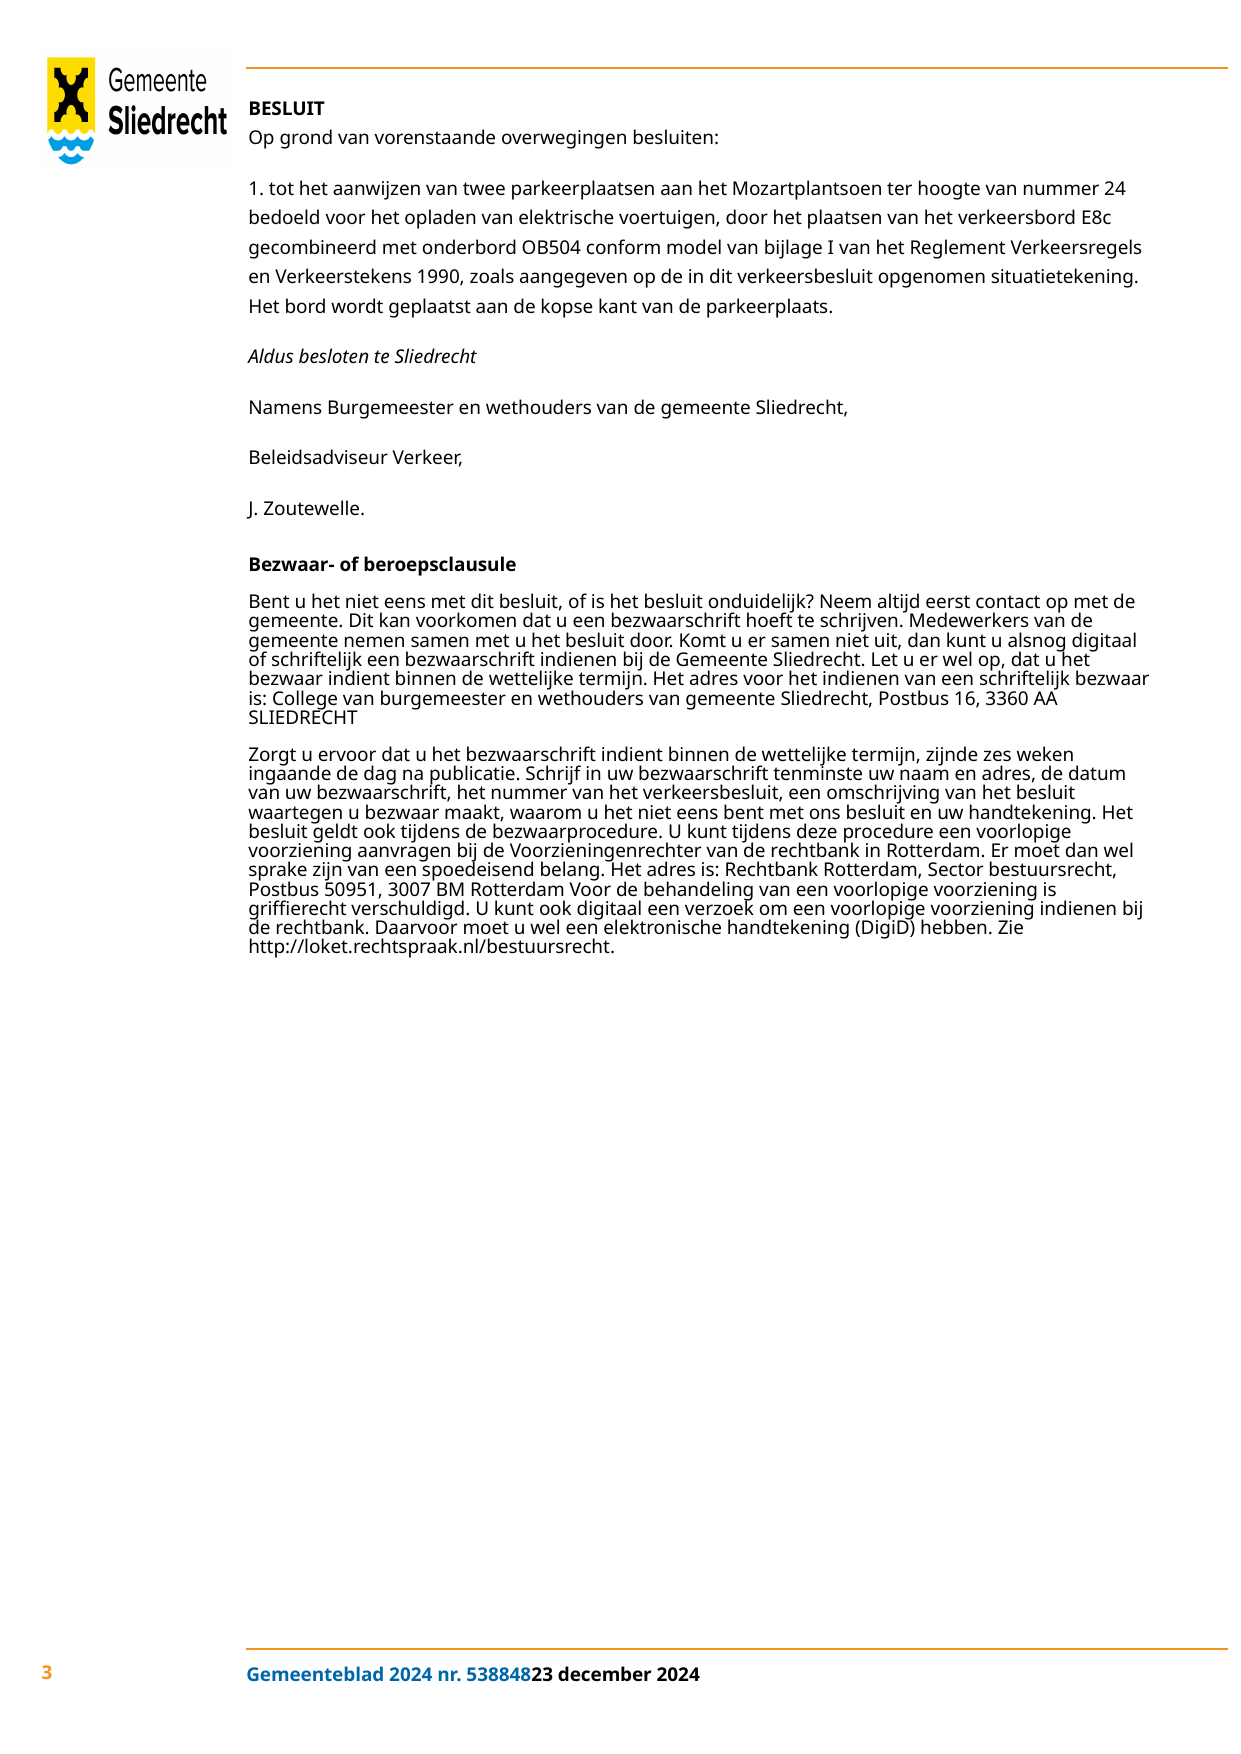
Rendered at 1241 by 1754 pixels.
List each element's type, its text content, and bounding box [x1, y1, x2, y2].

text Bent u het niet eens met dit besluit, of is het besluit onduidelijk? Neem altijd eerst contact op met de gemeente. Dit kan voorkomen dat u een bezwaarschrift hoeft te schrijven. Medewerkers van de gemeente nemen samen met u het besluit door. Komt u er samen niet uit, dan kunt u alsnog digitaal of schriftelijk een bezwaarschrift indienen bij de Gemeente Sliedrecht. Let u er wel op, dat u het bezwaar indient binnen de wettelijke termijn. Het adres voor het indienen van een schriftelijk bezwaar is: College van burgemeester en wethouders van gemeente Sliedrecht, Postbus 16, 3360 AA SLIEDRECHT [248, 593, 1152, 728]
text Namens Burgemeester en wethouders van de gemeente Sliedrecht, [248, 394, 1152, 420]
picture [41, 47, 231, 172]
text Aldus besloten te Sliedrecht [248, 343, 1152, 369]
text 1. tot het aanwijzen van twee parkeerplaatsen aan het Mozartplantsoen ter hoogte van nummer 24 bedoeld voor het opladen van elektrische voertuigen, door het plaatsen van het verkeersbord E8c gecombineerd met onderbord OB504 conform model van bijlage I van het Reglement Verkeersregels en Verkeerstekens 1990, zoals aangegeven op de in dit verkeersbesluit opgenomen situatietekening. Het bord wordt geplaatst aan de kopse kant van de parkeerplaats. [248, 175, 1152, 319]
text Op grond van vorenstaande overwegingen besluiten: [248, 124, 1152, 150]
text Bezwaar- of beroepsclausule [248, 556, 1152, 576]
text BESLUIT [248, 95, 1152, 121]
text Zorgt u ervoor dat u het bezwaarschrift indient binnen de wettelijke termijn, zijnde zes weken ingaande de dag na publicatie. Schrijf in uw bezwaarschrift tenminste uw naam en adres, de datum van uw bezwaarschrift, het nummer van het verkeersbesluit, een omschrijving van het besluit waartegen u bezwaar maakt, waarom u het niet eens bent met ons besluit en uw handtekening. Het besluit geldt ook tijdens de bezwaarprocedure. U kunt tijdens deze procedure een voorlopige voorziening aanvragen bij de Voorzieningenrechter van de rechtbank in Rotterdam. Er moet dan wel sprake zijn van een spoedeisend belang. Het adres is: Rechtbank Rotterdam, Sector bestuursrecht, Postbus 50951, 3007 BM Rotterdam Voor de behandeling van een voorlopige voorziening is griffierecht verschuldigd. U kunt ook digitaal een verzoek om een voorlopige voorziening indienen bij de rechtbank. Daarvoor moet u wel een elektronische handtekening (DigiD) hebben. Zie http://loket.rechtspraak.nl/bestuursrecht. [248, 746, 1152, 958]
text Beleidsadviseur Verkeer, [248, 444, 1152, 470]
text J. Zoutewelle. [248, 495, 1152, 521]
